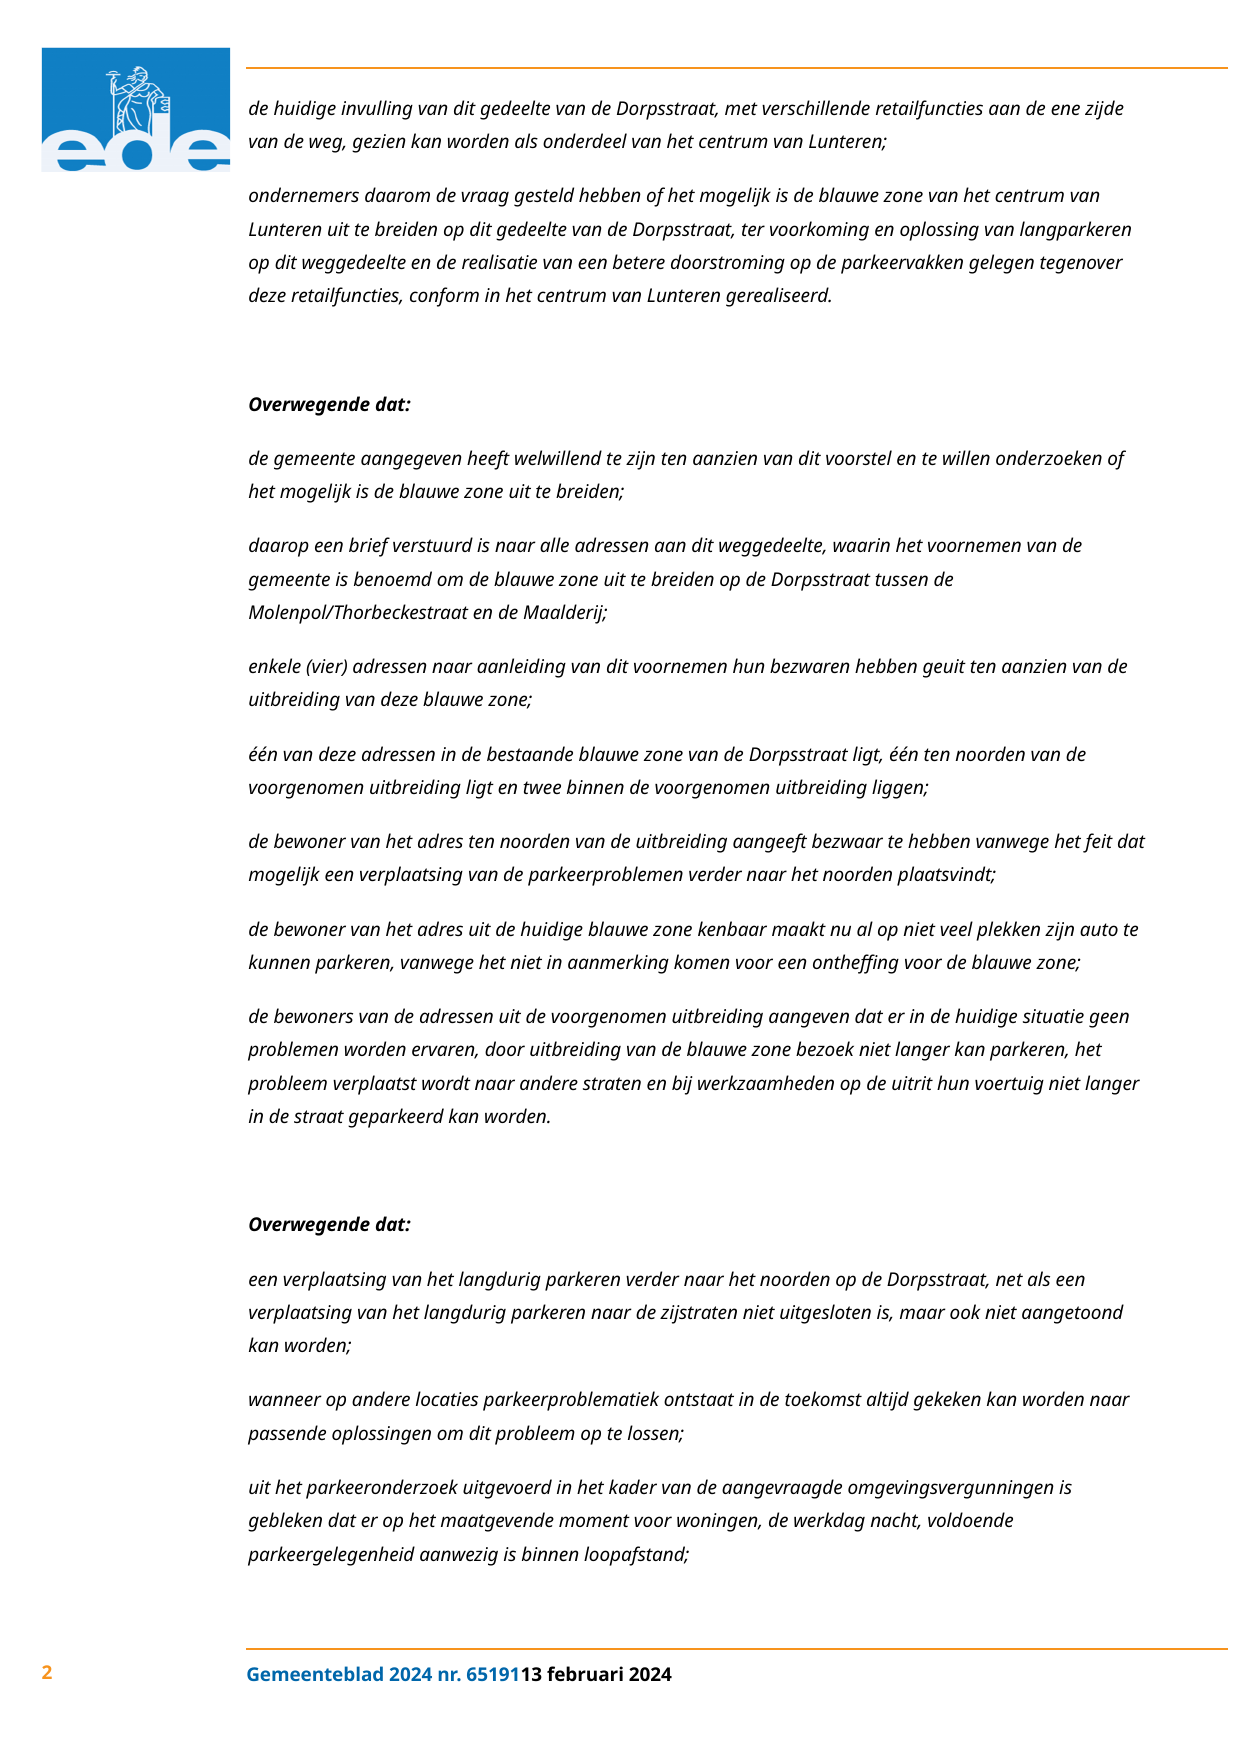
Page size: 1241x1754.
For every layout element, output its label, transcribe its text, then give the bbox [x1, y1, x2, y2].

text de bewoner van het adres ten noorden van de uitbreiding aangeeft bezwaar te hebben vanwege het feit dat mogelijk een verplaatsing van de parkeerproblemen verder naar het noorden plaatsvindt; [248, 828, 1152, 887]
text Overwegende dat: [248, 1212, 1152, 1237]
picture [41, 47, 231, 172]
text enkele (vier) adressen naar aanleiding van dit voornemen hun bezwaren hebben geuit ten aanzien van de uitbreiding van deze blauwe zone; [248, 653, 1152, 712]
text uit het parkeeronderzoek uitgevoerd in het kader van de aangevraagde omgevingsvergunningen is gebleken dat er op het maatgevende moment voor woningen, de werkdag nacht, voldoende parkeergelegenheid aanwezig is binnen loopafstand; [248, 1474, 1152, 1567]
text de huidige invulling van dit gedeelte van de Dorpsstraat, met verschillende retailfuncties aan de ene zijde van de weg, gezien kan worden als onderdeel van het centrum van Lunteren; [248, 95, 1152, 154]
text de gemeente aangegeven heeft welwillend te zijn ten aanzien van dit voorstel en te willen onderzoeken of het mogelijk is de blauwe zone uit te breiden; [248, 445, 1152, 504]
text de bewoners van de adressen uit de voorgenomen uitbreiding aangeven dat er in de huidige situatie geen problemen worden ervaren, door uitbreiding van de blauwe zone bezoek niet langer kan parkeren, het probleem verplaatst wordt naar andere straten en bij werkzaamheden op de uitrit hun voertuig niet langer in de straat geparkeerd kan worden. [248, 1003, 1152, 1129]
text Overwegende dat: [248, 391, 1152, 416]
text wanneer op andere locaties parkeerproblematiek ontstaat in de toekomst altijd gekeken kan worden naar passende oplossingen om dit probleem op te lossen; [248, 1387, 1152, 1446]
text een verplaatsing van het langdurig parkeren verder naar het noorden op de Dorpsstraat, net als een verplaatsing van het langdurig parkeren naar de zijstraten niet uitgesloten is, maar ook niet aangetoond kan worden; [248, 1266, 1152, 1358]
text ondernemers daarom de vraag gesteld hebben of het mogelijk is de blauwe zone van het centrum van Lunteren uit te breiden op dit gedeelte van de Dorpsstraat, ter voorkoming en oplossing van langparkeren op dit weggedeelte en de realisatie van een betere doorstroming op de parkeervakken gelegen tegenover deze retailfuncties, conform in het centrum van Lunteren gerealiseerd. [248, 182, 1152, 308]
text de bewoner van het adres uit de huidige blauwe zone kenbaar maakt nu al op niet veel plekken zijn auto te kunnen parkeren, vanwege het niet in aanmerking komen voor een ontheffing voor de blauwe zone; [248, 916, 1152, 975]
text één van deze adressen in de bestaande blauwe zone van de Dorpsstraat ligt, één ten noorden van de voorgenomen uitbreiding ligt en twee binnen de voorgenomen uitbreiding liggen; [248, 741, 1152, 800]
text daarop een brief verstuurd is naar alle adressen aan dit weggedeelte, waarin het voornemen van de gemeente is benoemd om de blauwe zone uit te breiden op de Dorpsstraat tussen de Molenpol/Thorbeckestraat en de Maalderij; [248, 532, 1152, 625]
